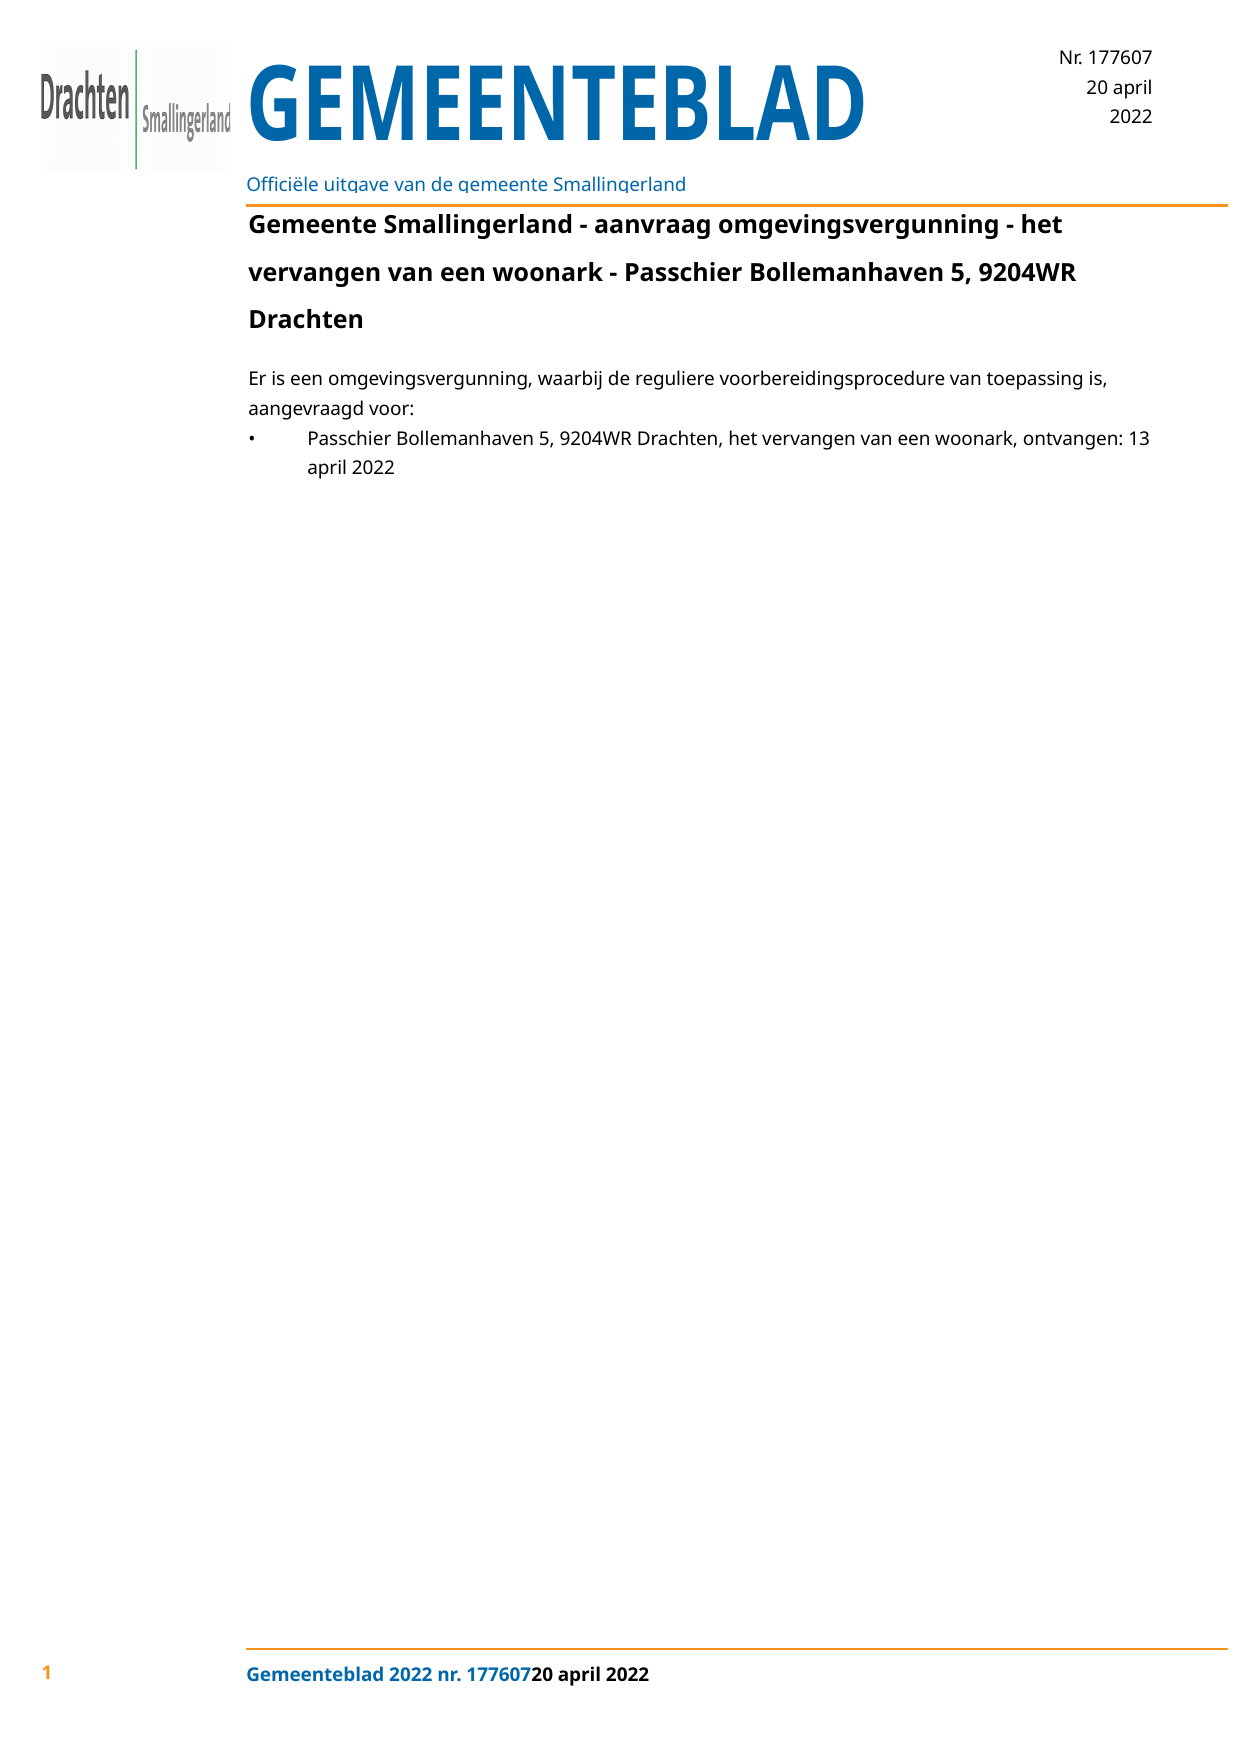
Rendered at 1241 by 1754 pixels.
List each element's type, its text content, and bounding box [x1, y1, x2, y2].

text Gemeente Smallingerland - aanvraag omgevingsvergunning - het vervangen van een woonark - Passchier Bollemanhaven 5, 9204WR Drachten [248, 207, 1152, 336]
list Passchier Bollemanhaven 5, 9204WR Drachten, het vervangen van een woonark, ontvangen: 13 april 2022 [248, 425, 1152, 480]
text Er is een omgevingsvergunning, waarbij de reguliere voorbereidingsprocedure van toepassing is, aangevraagd voor: [248, 366, 1152, 421]
picture [41, 47, 231, 172]
